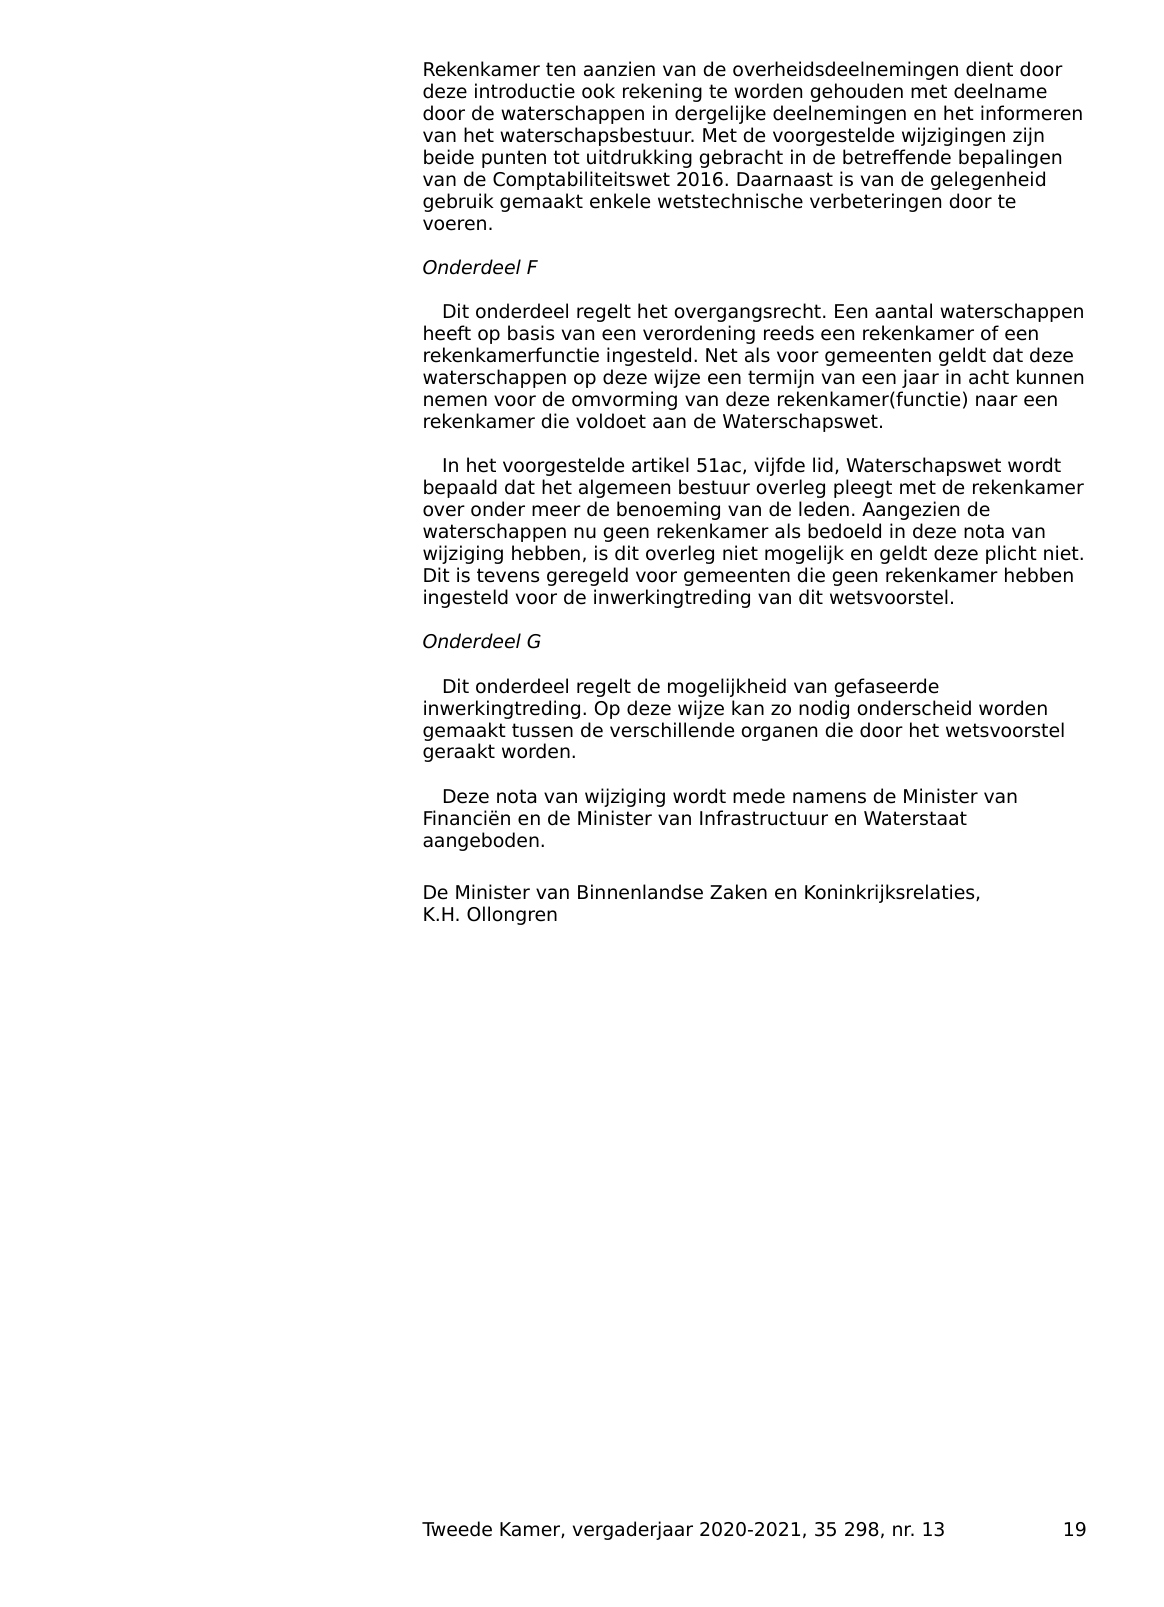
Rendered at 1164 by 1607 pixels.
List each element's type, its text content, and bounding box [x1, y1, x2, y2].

subtitle Onderdeel F [422, 257, 1087, 279]
text Deze nota van wijziging wordt mede namens de Minister van Financiën en de Minister van Infrastructuur en Waterstaat aangeboden. [422, 786, 1087, 852]
text In het voorgestelde artikel 51ac, vijfde lid, Waterschapswet wordt bepaald dat het algemeen bestuur overleg pleegt met de rekenkamer over onder meer de benoeming van de leden. Aangezien de waterschappen nu geen rekenkamer als bedoeld in deze nota van wijziging hebben, is dit overleg niet mogelijk en geldt deze plicht niet. Dit is tevens geregeld voor gemeenten die geen rekenkamer hebben ingesteld voor de inwerkingtreding van dit wetsvoorstel. [422, 455, 1087, 609]
text De Minister van Binnenlandse Zaken en Koninkrijksrelaties, K.H. Ollongren [422, 882, 1087, 926]
text Rekenkamer ten aanzien van de overheidsdeelnemingen dient door deze introductie ook rekening te worden gehouden met deelname door de waterschappen in dergelijke deelnemingen en het informeren van het waterschapsbestuur. Met de voorgestelde wijzigingen zijn beide punten tot uitdrukking gebracht in de betreffende bepalingen van de Comptabiliteitswet 2016. Daarnaast is van de gelegenheid gebruik gemaakt enkele wetstechnische verbeteringen door te voeren. [422, 59, 1087, 235]
text Dit onderdeel regelt de mogelijkheid van gefaseerde inwerkingtreding. Op deze wijze kan zo nodig onderscheid worden gemaakt tussen de verschillende organen die door het wetsvoorstel geraakt worden. [422, 676, 1087, 763]
text Dit onderdeel regelt het overgangsrecht. Een aantal waterschappen heeft op basis van een verordening reeds een rekenkamer of een rekenkamerfunctie ingesteld. Net als voor gemeenten geldt dat deze waterschappen op deze wijze een termijn van een jaar in acht kunnen nemen voor de omvorming van deze rekenkamer(functie) naar een rekenkamer die voldoet aan de Waterschapswet. [422, 301, 1087, 433]
subtitle Onderdeel G [422, 631, 1087, 653]
